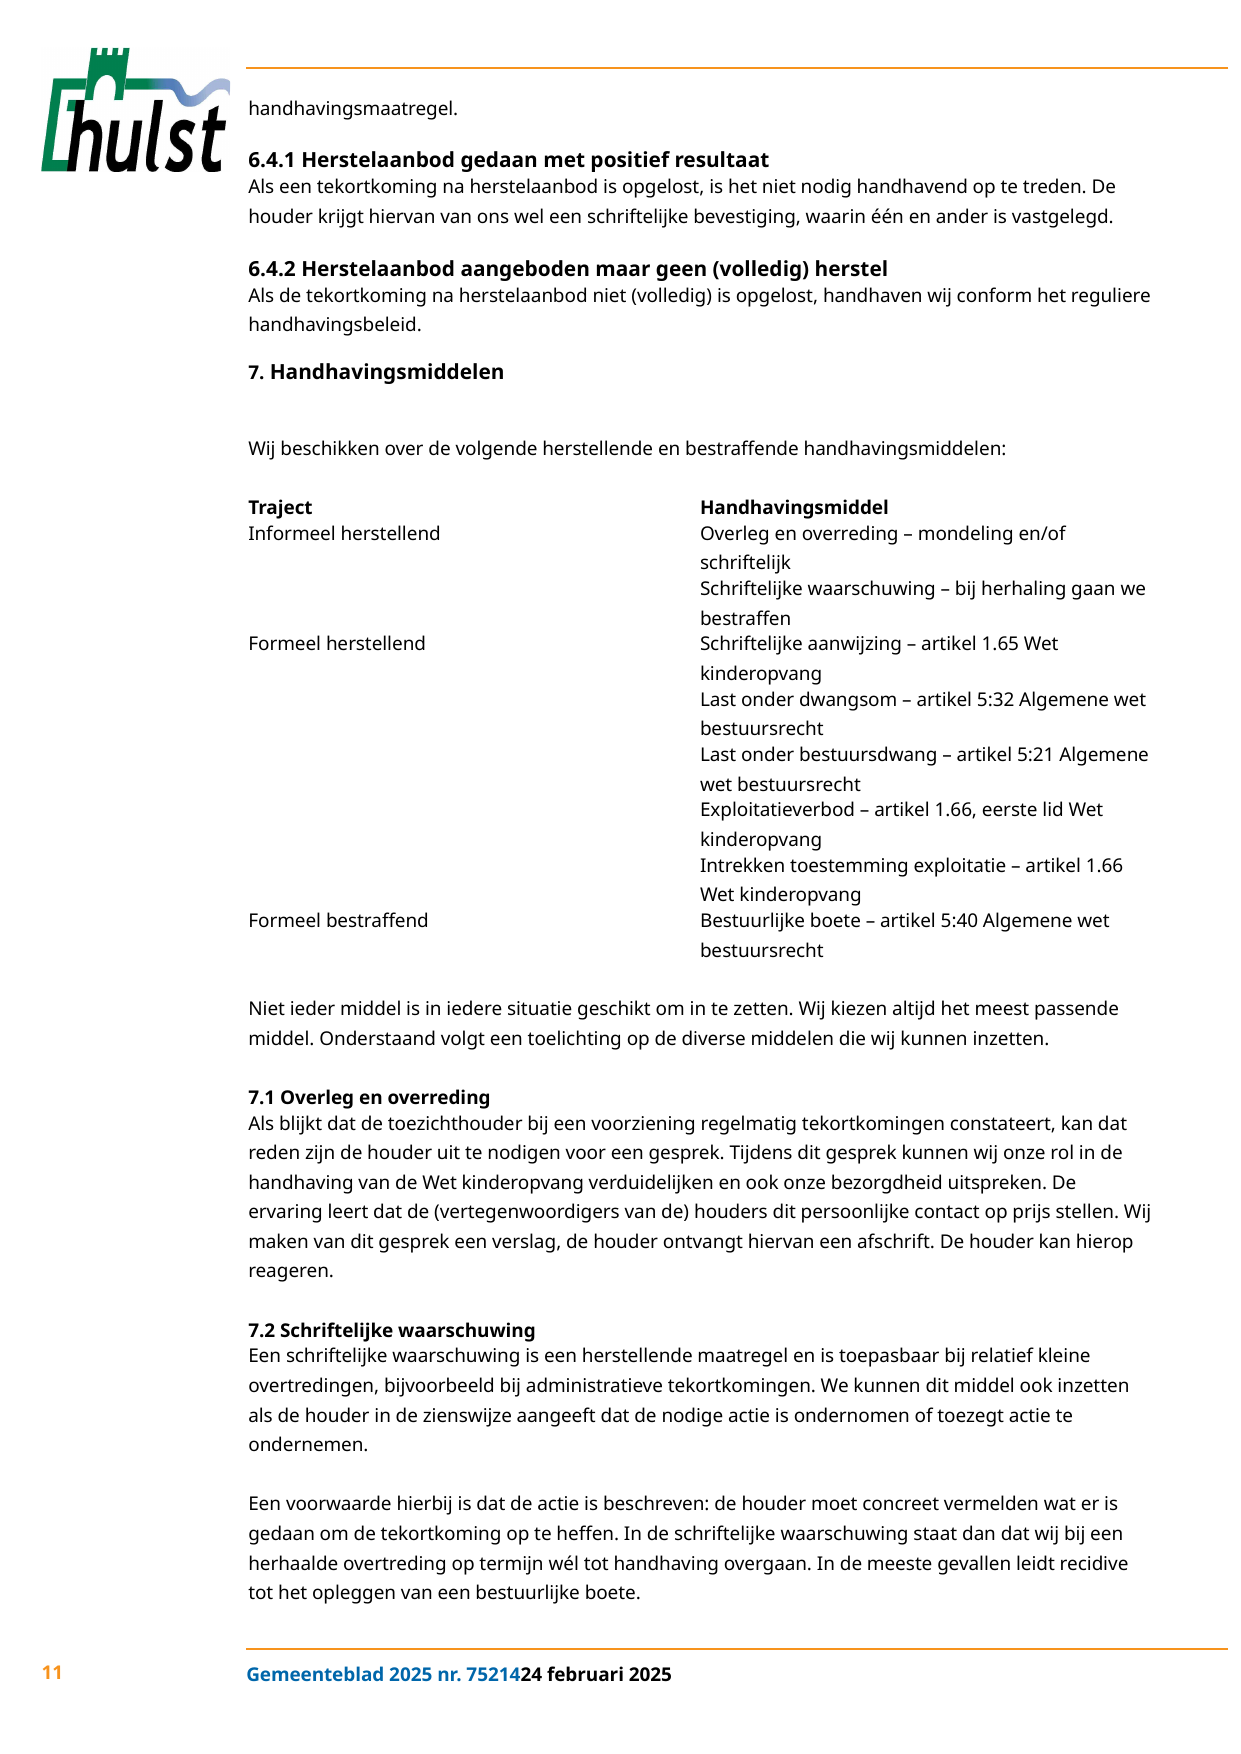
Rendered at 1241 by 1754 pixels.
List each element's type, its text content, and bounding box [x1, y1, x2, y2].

table_cell Bestuurlijke boete – artikel 5:40 Algemene wet bestuursrecht [700, 907, 1152, 962]
text 7. Handhavingsmiddelen [248, 357, 1152, 386]
text Een voorwaarde hierbij is dat de actie is beschreven: de houder moet concreet vermelden wat er is gedaan om de tekortkoming op te heffen. In de schriftelijke waarschuwing staat dan dat wij bij een herhaalde overtreding op termijn wél tot handhaving overgaan. In de meeste gevallen leidt recidive tot het opleggen van een bestuurlijke boete. [248, 1491, 1152, 1605]
table_cell Overleg en overreding – mondeling en/of schriftelijk [700, 520, 1152, 575]
picture [41, 47, 231, 172]
text Wij beschikken over de volgende herstellende en bestraffende handhavingsmiddelen: [248, 435, 1152, 461]
text Niet ieder middel is in iedere situatie geschikt om in te zetten. Wij kiezen altijd het meest passende middel. Onderstaand volgt een toelichting op de diverse middelen die wij kunnen inzetten. [248, 995, 1152, 1051]
text Een schriftelijke waarschuwing is een herstellende maatregel en is toepasbaar bij relatief kleine overtredingen, bijvoorbeeld bij administratieve tekortkomingen. We kunnen dit middel ook inzetten als de houder in de zienswijze aangeeft dat de nodige actie is ondernomen of toezegt actie te ondernemen. [248, 1343, 1152, 1457]
text 6.4.1 Herstelaanbod gedaan met positief resultaat [248, 145, 1152, 174]
text Als een tekortkoming na herstelaanbod is opgelost, is het niet nodig handhavend op te treden. De houder krijgt hiervan van ons wel een schriftelijke bevestiging, waarin één en ander is vastgelegd. [248, 174, 1152, 229]
text handhavingsmaatregel. [248, 95, 1152, 121]
table_cell Intrekken toestemming exploitatie – artikel 1.66 Wet kinderopvang [700, 852, 1152, 907]
text 6.4.2 Herstelaanbod aangeboden maar geen (volledig) herstel [248, 254, 1152, 282]
text 7.1 Overleg en overreding [248, 1084, 1152, 1110]
table_cell Schriftelijke waarschuwing – bij herhaling gaan we bestraffen [700, 575, 1152, 631]
table_cell Schriftelijke aanwijzing – artikel 1.65 Wet kinderopvang [700, 631, 1152, 686]
table_cell Last onder dwangsom – artikel 5:32 Algemene wet bestuursrecht [700, 686, 1152, 741]
table_cell Formeel bestraffend [248, 907, 700, 962]
table_header Traject [248, 494, 700, 520]
text 7.2 Schriftelijke waarschuwing [248, 1317, 1152, 1343]
table_cell Last onder bestuursdwang – artikel 5:21 Algemene wet bestuursrecht [700, 741, 1152, 797]
text Als blijkt dat de toezichthouder bij een voorziening regelmatig tekortkomingen constateert, kan dat reden zijn de houder uit te nodigen voor een gesprek. Tijdens dit gesprek kunnen wij onze rol in de handhaving van de Wet kinderopvang verduidelijken en ook onze bezorgdheid uitspreken. De ervaring leert dat de (vertegenwoordigers van de) houders dit persoonlijke contact op prijs stellen. Wij maken van dit gesprek een verslag, de houder ontvangt hiervan een afschrift. De houder kan hierop reageren. [248, 1110, 1152, 1283]
table_cell Exploitatieverbod – artikel 1.66, eerste lid Wet kinderopvang [700, 797, 1152, 852]
table_cell Informeel herstellend [248, 520, 700, 631]
table_cell Formeel herstellend [248, 631, 700, 907]
text Als de tekortkoming na herstelaanbod niet (volledig) is opgelost, handhaven wij conform het reguliere handhavingsbeleid. [248, 282, 1152, 337]
table_header Handhavingsmiddel [700, 494, 1152, 520]
